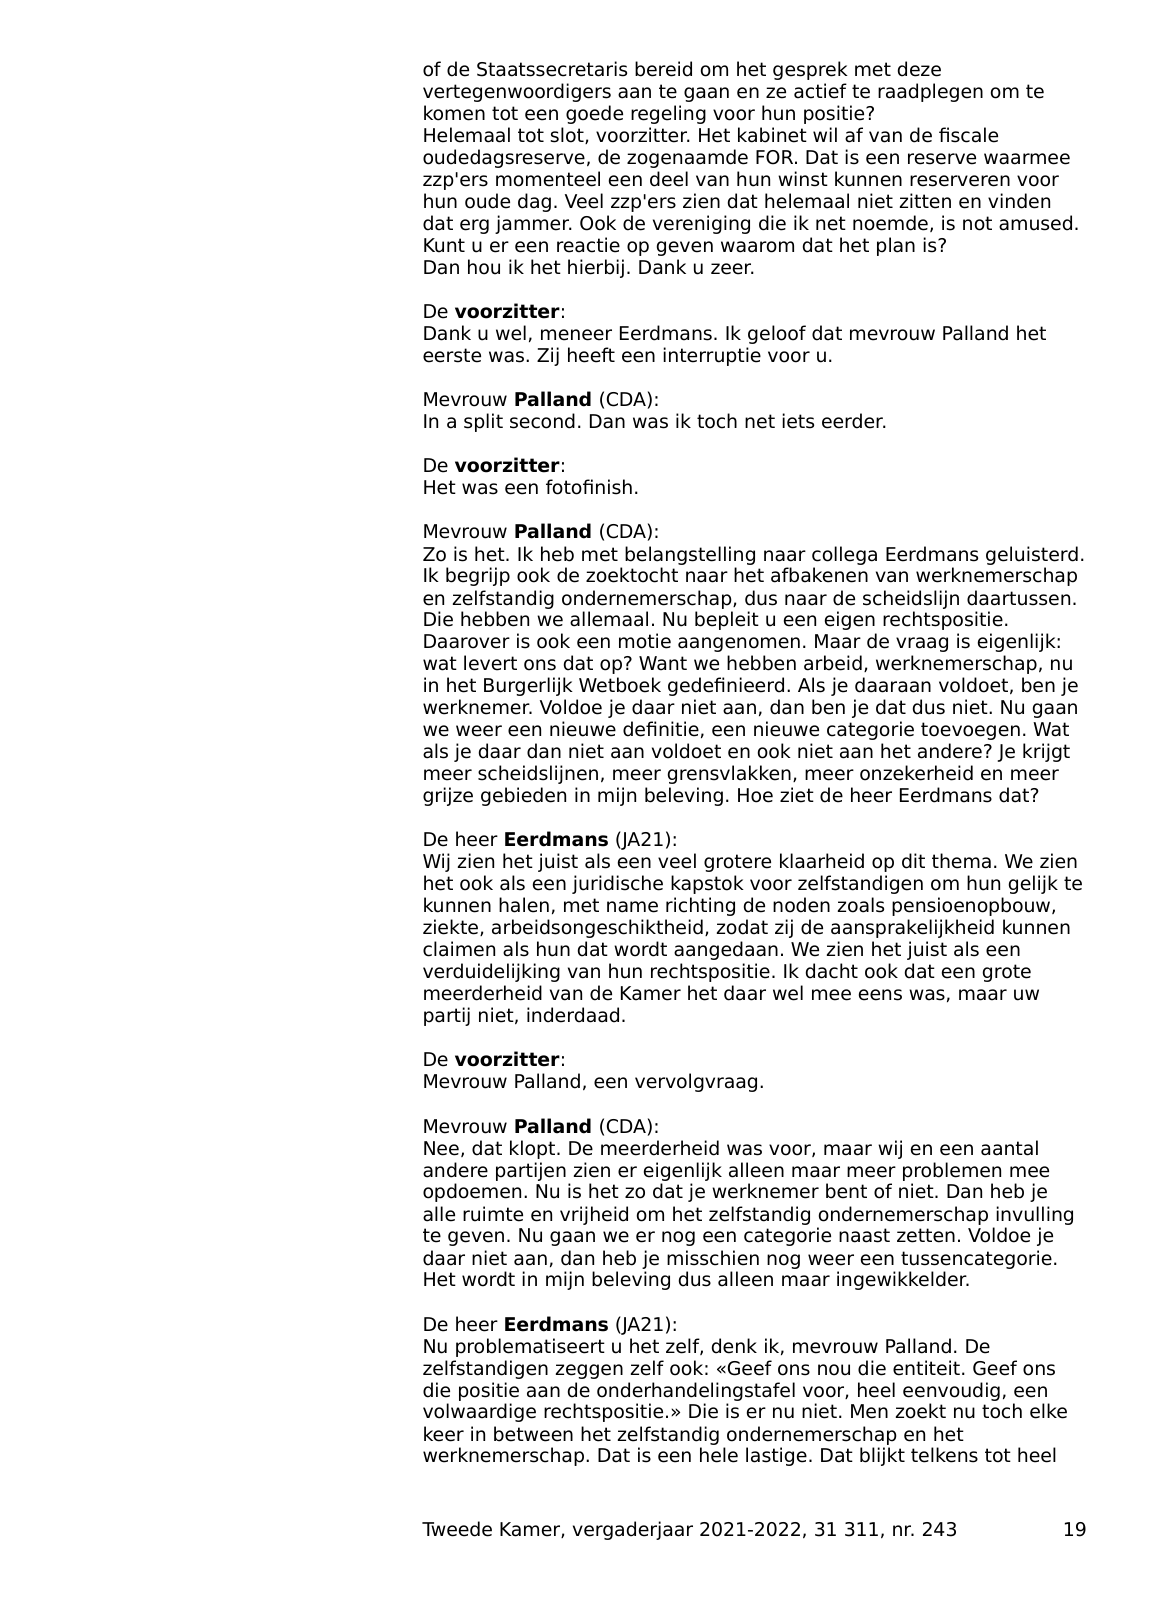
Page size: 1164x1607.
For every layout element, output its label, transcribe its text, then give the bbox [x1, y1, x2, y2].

text Mevrouw Palland (CDA): [422, 389, 1087, 411]
text Zo is het. Ik heb met belangstelling naar collega Eerdmans geluisterd. Ik begrijp ook de zoektocht naar het afbakenen van werknemerschap en zelfstandig ondernemerschap, dus naar de scheidslijn daartussen. Die hebben we allemaal. Nu bepleit u een eigen rechtspositie. Daarover is ook een motie aangenomen. Maar de vraag is eigenlijk: wat levert ons dat op? Want we hebben arbeid, werknemerschap, nu in het Burgerlijk Wetboek gedefinieerd. Als je daaraan voldoet, ben je werknemer. Voldoe je daar niet aan, dan ben je dat dus niet. Nu gaan we weer een nieuwe definitie, een nieuwe categorie toevoegen. Wat als je daar dan niet aan voldoet en ook niet aan het andere? Je krijgt meer scheidslijnen, meer grensvlakken, meer onzekerheid en meer grijze gebieden in mijn beleving. Hoe ziet de heer Eerdmans dat? [422, 543, 1087, 807]
text Nee, dat klopt. De meerderheid was voor, maar wij en een aantal andere partijen zien er eigenlijk alleen maar meer problemen mee opdoemen. Nu is het zo dat je werknemer bent of niet. Dan heb je alle ruimte en vrijheid om het zelfstandig ondernemerschap invulling te geven. Nu gaan we er nog een categorie naast zetten. Voldoe je daar niet aan, dan heb je misschien nog weer een tussencategorie. Het wordt in mijn beleving dus alleen maar ingewikkelder. [422, 1137, 1087, 1291]
text In a split second. Dan was ik toch net iets eerder. [422, 411, 1087, 433]
text Dan hou ik het hierbij. Dank u zeer. [422, 257, 1087, 279]
text of de Staatssecretaris bereid om het gesprek met deze vertegenwoordigers aan te gaan en ze actief te raadplegen om te komen tot een goede regeling voor hun positie? [422, 59, 1087, 125]
text Mevrouw Palland, een vervolgvraag. [422, 1071, 1087, 1093]
text Dank u wel, meneer Eerdmans. Ik geloof dat mevrouw Palland het eerste was. Zij heeft een interruptie voor u. [422, 323, 1087, 367]
text Nu problematiseert u het zelf, denk ik, mevrouw Palland. De zelfstandigen zeggen zelf ook: «Geef ons nou die entiteit. Geef ons die positie aan de onderhandelingstafel voor, heel eenvoudig, een volwaardige rechtspositie.» Die is er nu niet. Men zoekt nu toch elke keer in between het zelfstandig ondernemerschap en het werknemerschap. Dat is een hele lastige. Dat blijkt telkens tot heel [422, 1336, 1087, 1467]
text De voorzitter: [422, 301, 1087, 323]
text De heer Eerdmans (JA21): [422, 829, 1087, 851]
text Het was een fotofinish. [422, 477, 1087, 499]
text De voorzitter: [422, 455, 1087, 477]
text Mevrouw Palland (CDA): [422, 521, 1087, 543]
text Mevrouw Palland (CDA): [422, 1116, 1087, 1137]
text De heer Eerdmans (JA21): [422, 1313, 1087, 1336]
text Helemaal tot slot, voorzitter. Het kabinet wil af van de fiscale oudedagsreserve, de zogenaamde FOR. Dat is een reserve waarmee zzp'ers momenteel een deel van hun winst kunnen reserveren voor hun oude dag. Veel zzp'ers zien dat helemaal niet zitten en vinden dat erg jammer. Ook de vereniging die ik net noemde, is not amused. Kunt u er een reactie op geven waarom dat het plan is? [422, 125, 1087, 257]
text Wij zien het juist als een veel grotere klaarheid op dit thema. We zien het ook als een juridische kapstok voor zelfstandigen om hun gelijk te kunnen halen, met name richting de noden zoals pensioenopbouw, ziekte, arbeidsongeschiktheid, zodat zij de aansprakelijkheid kunnen claimen als hun dat wordt aangedaan. We zien het juist als een verduidelijking van hun rechtspositie. Ik dacht ook dat een grote meerderheid van de Kamer het daar wel mee eens was, maar uw partij niet, inderdaad. [422, 851, 1087, 1027]
text De voorzitter: [422, 1049, 1087, 1071]
